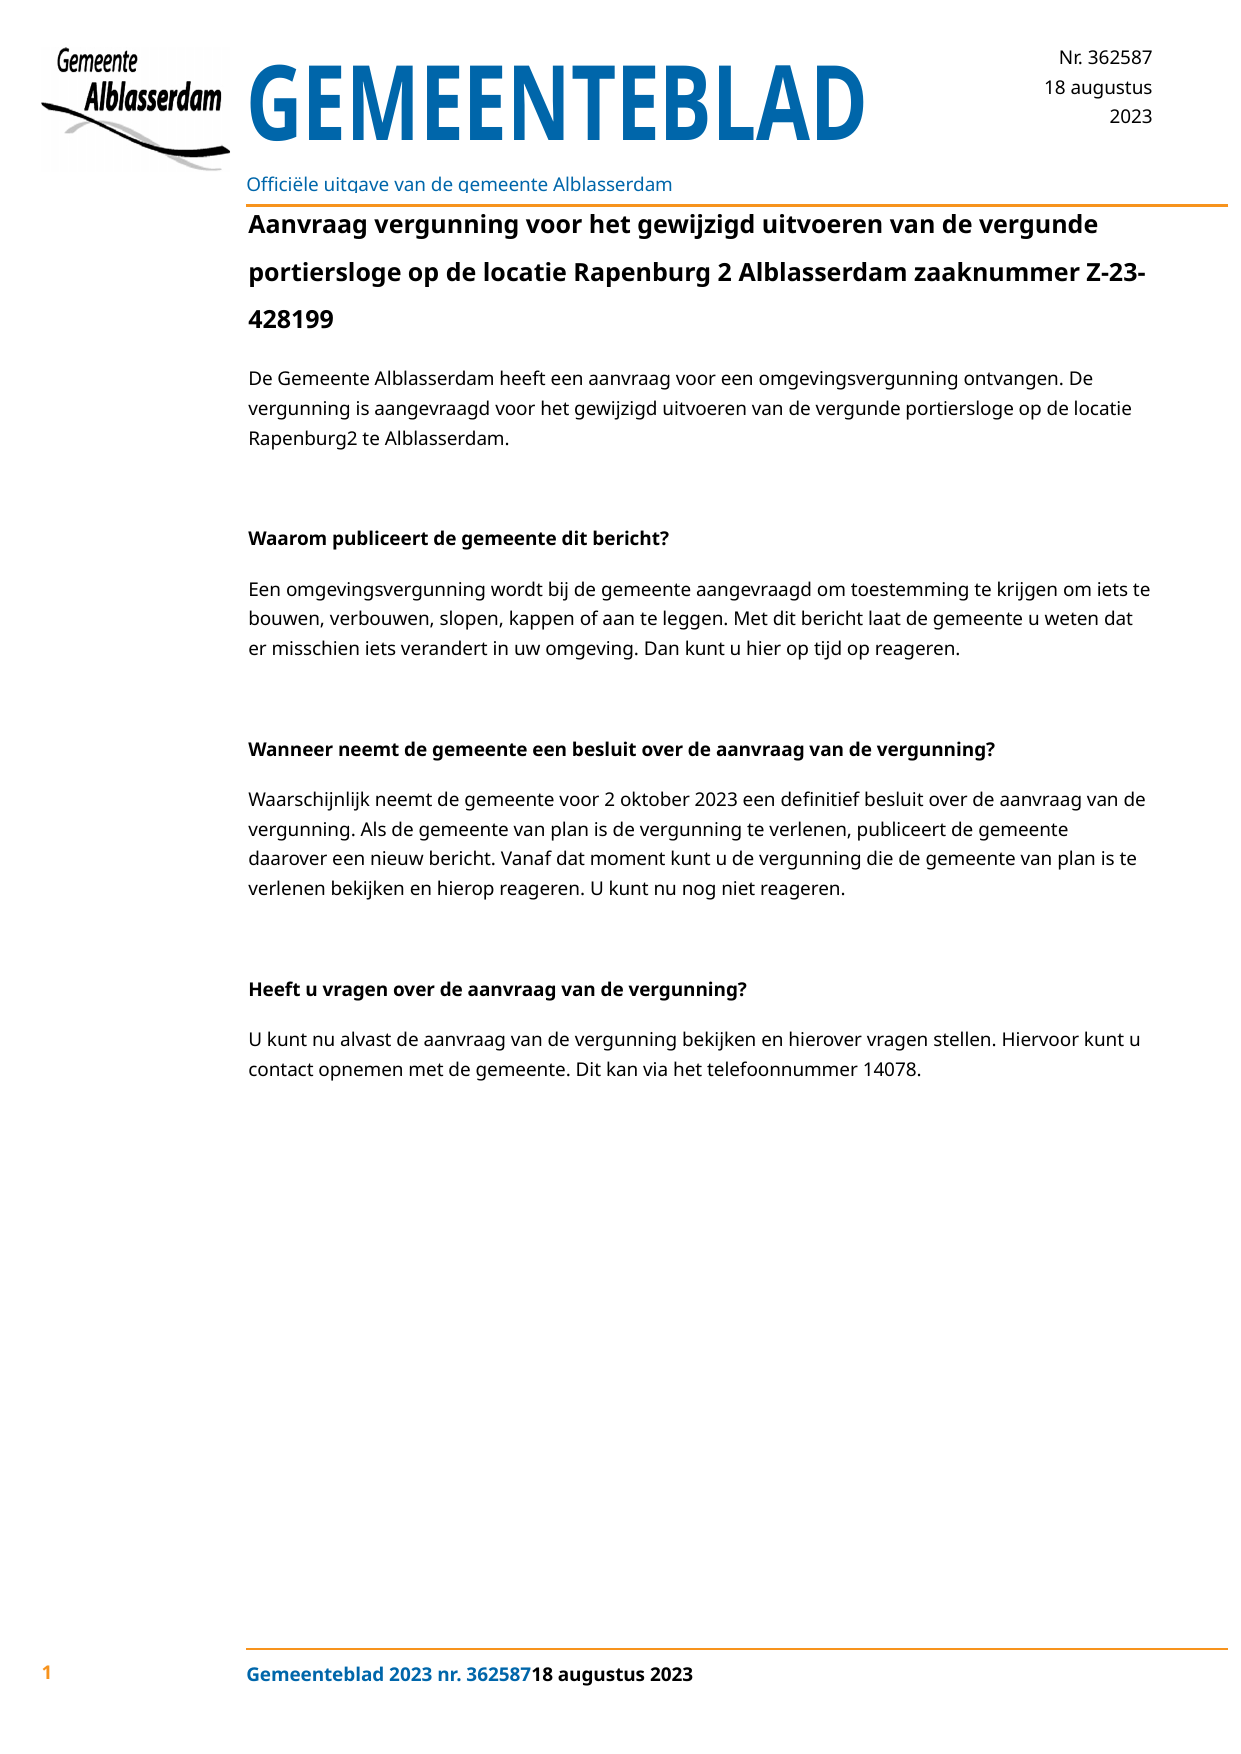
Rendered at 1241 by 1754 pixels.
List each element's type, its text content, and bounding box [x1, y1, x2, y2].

text Heeft u vragen over de aanvraag van de vergunning? [248, 976, 1152, 1002]
text Aanvraag vergunning voor het gewijzigd uitvoeren van de vergunde portiersloge op de locatie Rapenburg 2 Alblasserdam zaaknummer Z-23-428199 [248, 207, 1152, 336]
text U kunt nu alvast de aanvraag van de vergunning bekijken en hierover vragen stellen. Hiervoor kunt u contact opnemen met de gemeente. Dit kan via het telefoonnummer 14078. [248, 1026, 1152, 1082]
text Een omgevingsvergunning wordt bij de gemeente aangevraagd om toestemming te krijgen om iets te bouwen, verbouwen, slopen, kappen of aan te leggen. Met dit bericht laat de gemeente u weten dat er misschien iets verandert in uw omgeving. Dan kunt u hier op tijd op reageren. [248, 576, 1152, 661]
text De Gemeente Alblasserdam heeft een aanvraag voor een omgevingsvergunning ontvangen. De vergunning is aangevraagd voor het gewijzigd uitvoeren van de vergunde portiersloge op de locatie Rapenburg2 te Alblasserdam. [248, 366, 1152, 450]
text Wanneer neemt de gemeente een besluit over de aanvraag van de vergunning? [248, 736, 1152, 762]
text Waarom publiceert de gemeente dit bericht? [248, 526, 1152, 551]
text Waarschijnlijk neemt de gemeente voor 2 oktober 2023 een definitief besluit over de aanvraag van de vergunning. Als de gemeente van plan is de vergunning te verlenen, publiceert de gemeente daarover een nieuw bericht. Vanaf dat moment kunt u de vergunning die de gemeente van plan is te verlenen bekijken en hierop reageren. U kunt nu nog niet reageren. [248, 786, 1152, 901]
picture [41, 47, 231, 172]
